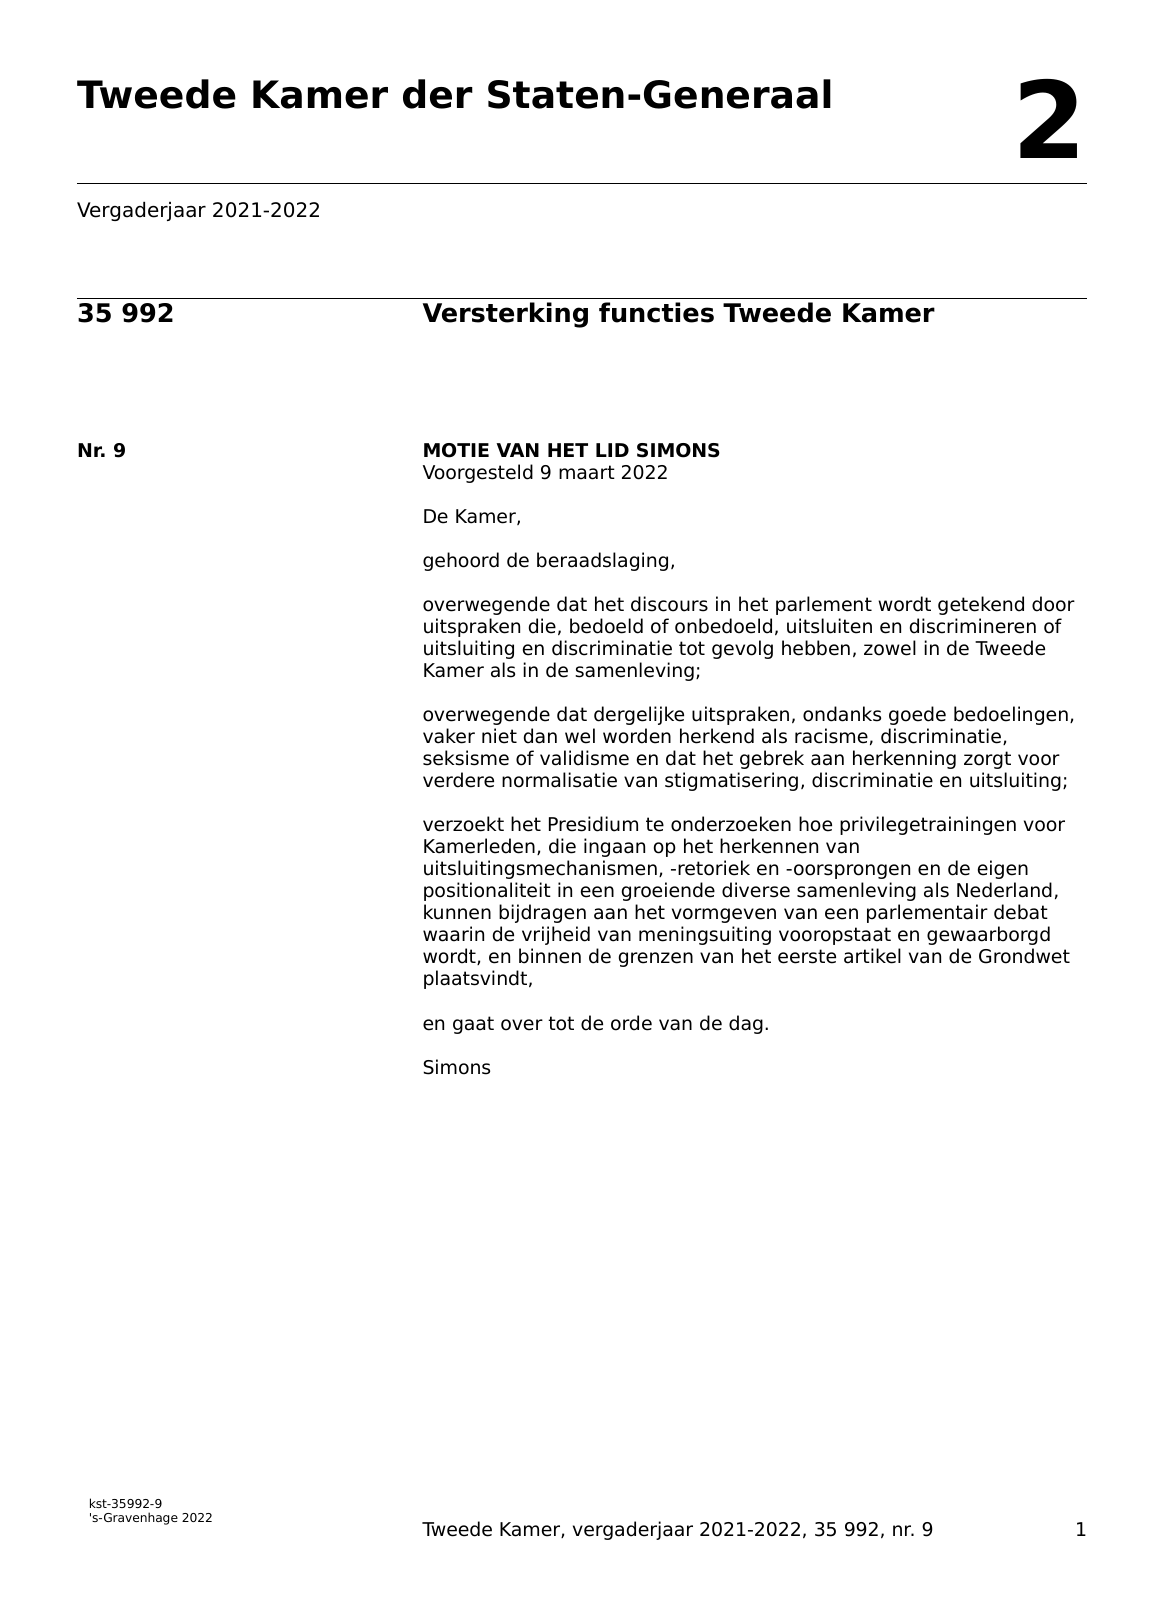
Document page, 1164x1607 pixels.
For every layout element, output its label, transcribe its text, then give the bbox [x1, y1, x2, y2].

table_cell Vergaderjaar 2021-2022 [77, 184, 1087, 298]
text kst-35992-9 [88, 1497, 323, 1511]
text overwegende dat het discours in het parlement wordt getekend door uitspraken die, bedoeld of onbedoeld, uitsluiten en discrimineren of uitsluiting en discriminatie tot gevolg hebben, zowel in de Tweede Kamer als in de samenleving; [422, 594, 1087, 682]
table_header Tweede Kamer der Staten-Generaal [77, 59, 886, 183]
text De Kamer, [422, 506, 1087, 528]
table_header 2 [886, 59, 1087, 183]
text verzoekt het Presidium te onderzoeken hoe privilegetrainingen voor Kamerleden, die ingaan op het herkennen van uitsluitingsmechanismen, -retoriek en -oorsprongen en de eigen positionaliteit in een groeiende diverse samenleving als Nederland, kunnen bijdragen aan het vormgeven van een parlementair debat waarin de vrijheid van meningsuiting vooropstaat en gewaarborgd wordt, en binnen de grenzen van het eerste artikel van de Grondwet plaatsvindt, [422, 814, 1087, 990]
text 's-Gravenhage 2022 [88, 1511, 323, 1525]
subtitle Nr. 9 MOTIE VAN HET LID SIMONS [77, 440, 1087, 462]
text en gaat over tot de orde van de dag. [422, 1012, 1087, 1034]
text Simons [422, 1057, 1087, 1078]
text overwegende dat dergelijke uitspraken, ondanks goede bedoelingen, vaker niet dan wel worden herkend als racisme, discriminatie, seksisme of validisme en dat het gebrek aan herkenning zorgt voor verdere normalisatie van stigmatisering, discriminatie en uitsluiting; [422, 704, 1087, 792]
text gehoord de beraadslaging, [422, 550, 1087, 572]
text Voorgesteld 9 maart 2022 [422, 462, 1087, 484]
subtitle 35 992 Versterking functies Tweede Kamer [77, 299, 1087, 329]
